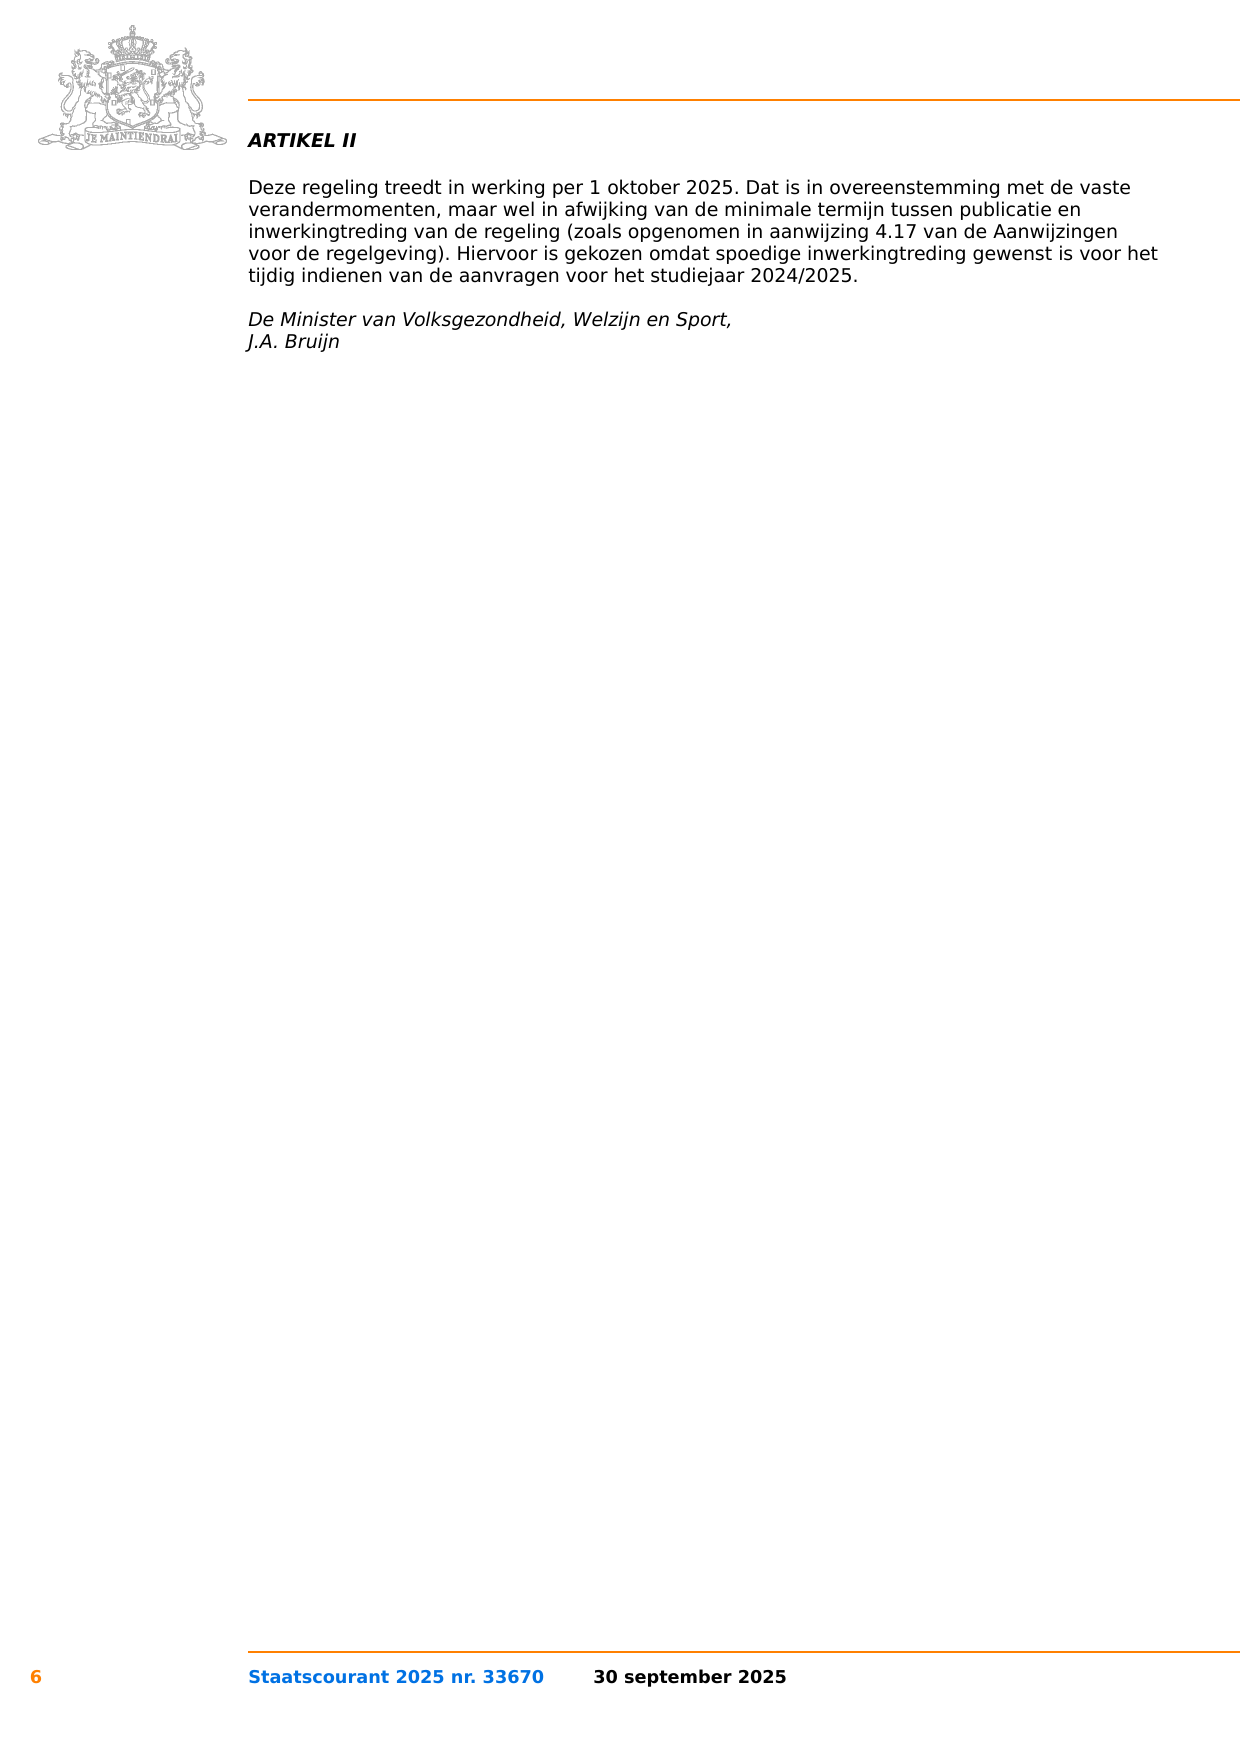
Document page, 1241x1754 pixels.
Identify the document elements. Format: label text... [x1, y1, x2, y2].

text De Minister van Volksgezondheid, Welzijn en Sport, J.A. Bruijn [248, 309, 1163, 353]
subtitle ARTIKEL II [248, 130, 1163, 152]
picture [38, 25, 227, 150]
text Deze regeling treedt in werking per 1 oktober 2025. Dat is in overeenstemming met de vaste verandermomenten, maar wel in afwijking van de minimale termijn tussen publicatie en inwerkingtreding van de regeling (zoals opgenomen in aanwijzing 4.17 van de Aanwijzingen voor de regelgeving). Hiervoor is gekozen omdat spoedige inwerkingtreding gewenst is voor het tijdig indienen van de aanvragen voor het studiejaar 2024/2025. [248, 177, 1163, 287]
